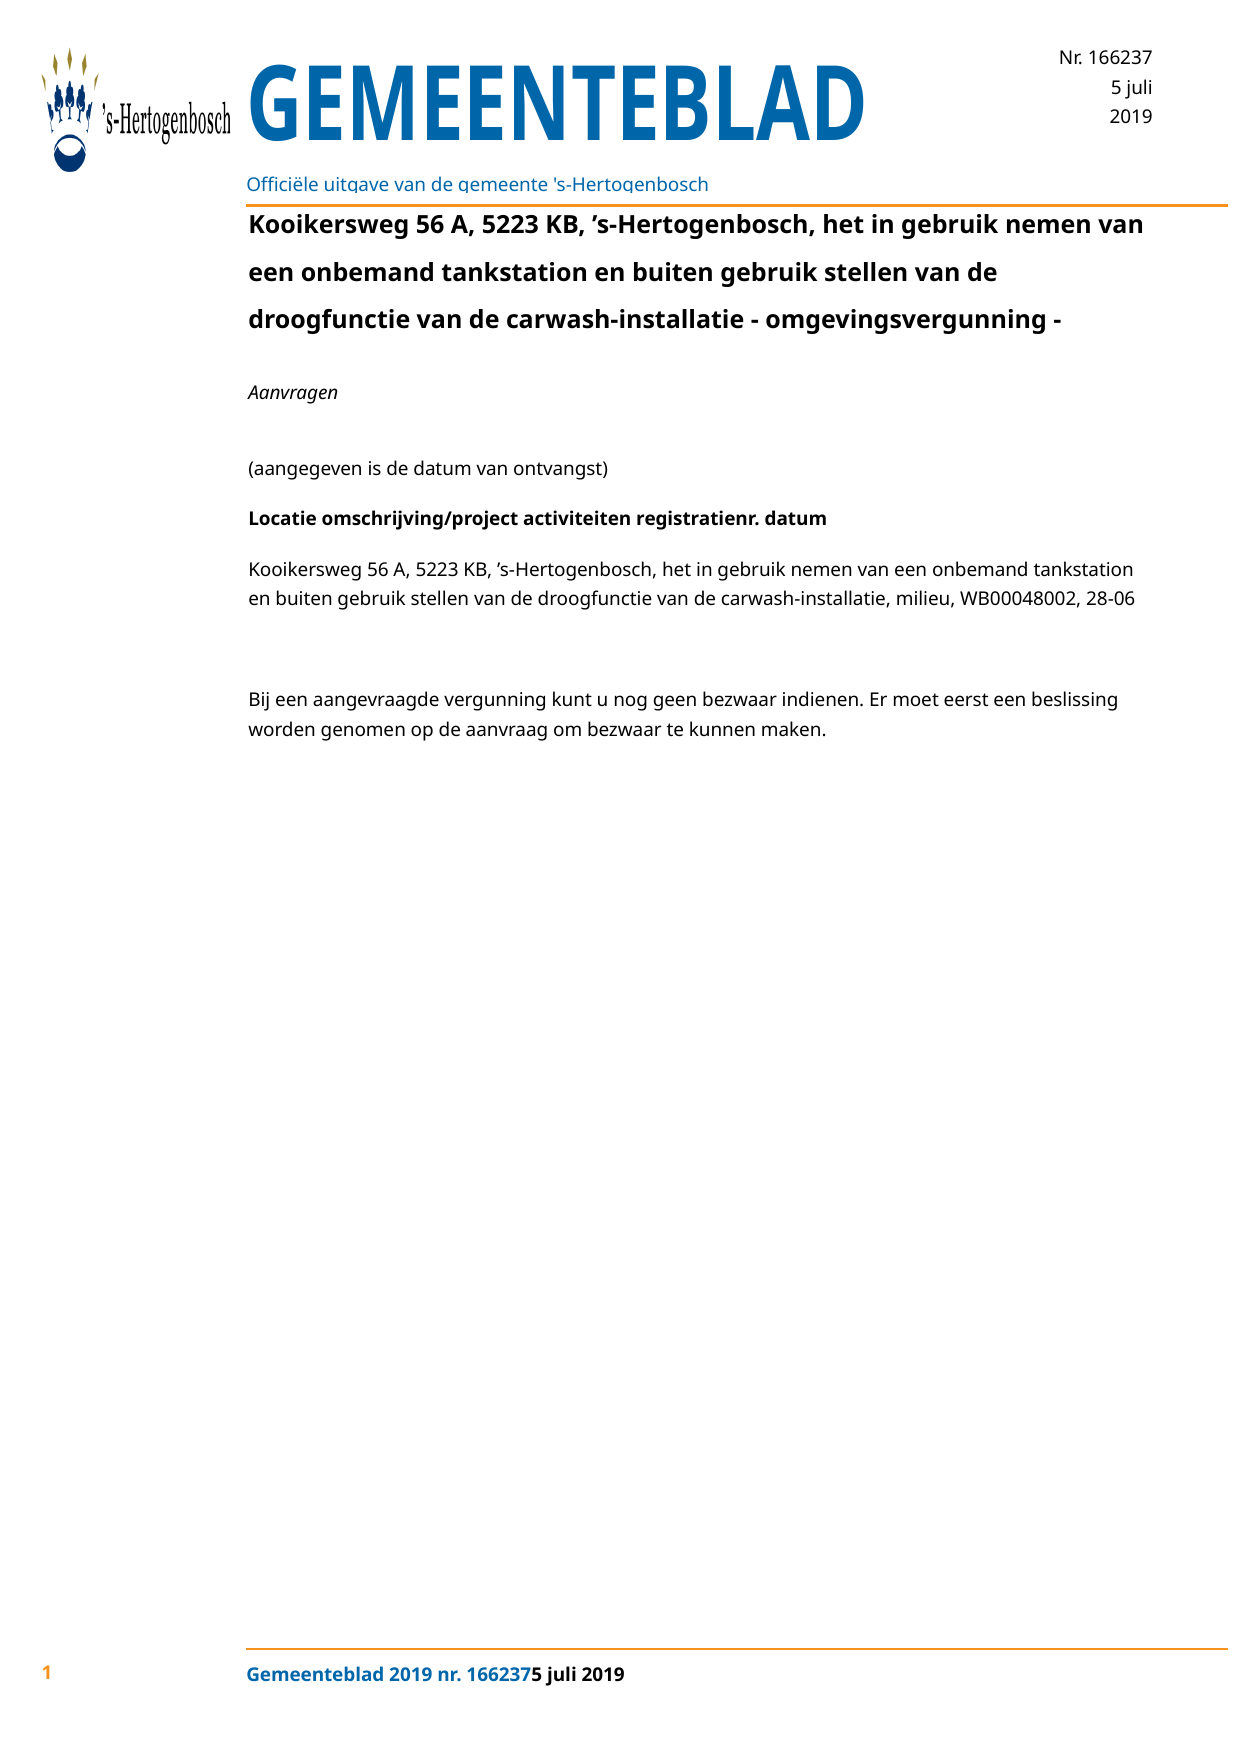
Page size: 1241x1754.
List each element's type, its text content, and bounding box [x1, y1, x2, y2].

text Aanvragen [248, 379, 1152, 405]
text (aangegeven is de datum van ontvangst) [248, 455, 1152, 481]
text Kooikersweg 56 A, 5223 KB, ’s-Hertogenbosch, het in gebruik nemen van een onbemand tankstation en buiten gebruik stellen van de droogfunctie van de carwash-installatie, milieu, WB00048002, 28-06 [248, 556, 1152, 611]
text Locatie omschrijving/project activiteiten registratienr. datum [248, 506, 1152, 531]
text Kooikersweg 56 A, 5223 KB, ’s-Hertogenbosch, het in gebruik nemen van een onbemand tankstation en buiten gebruik stellen van de droogfunctie van de carwash-installatie - omgevingsvergunning - [248, 207, 1152, 336]
text Bij een aangevraagde vergunning kunt u nog geen bezwaar indienen. Er moet eerst een beslissing worden genomen op de aanvraag om bezwaar te kunnen maken. [248, 686, 1152, 742]
picture [41, 47, 231, 172]
